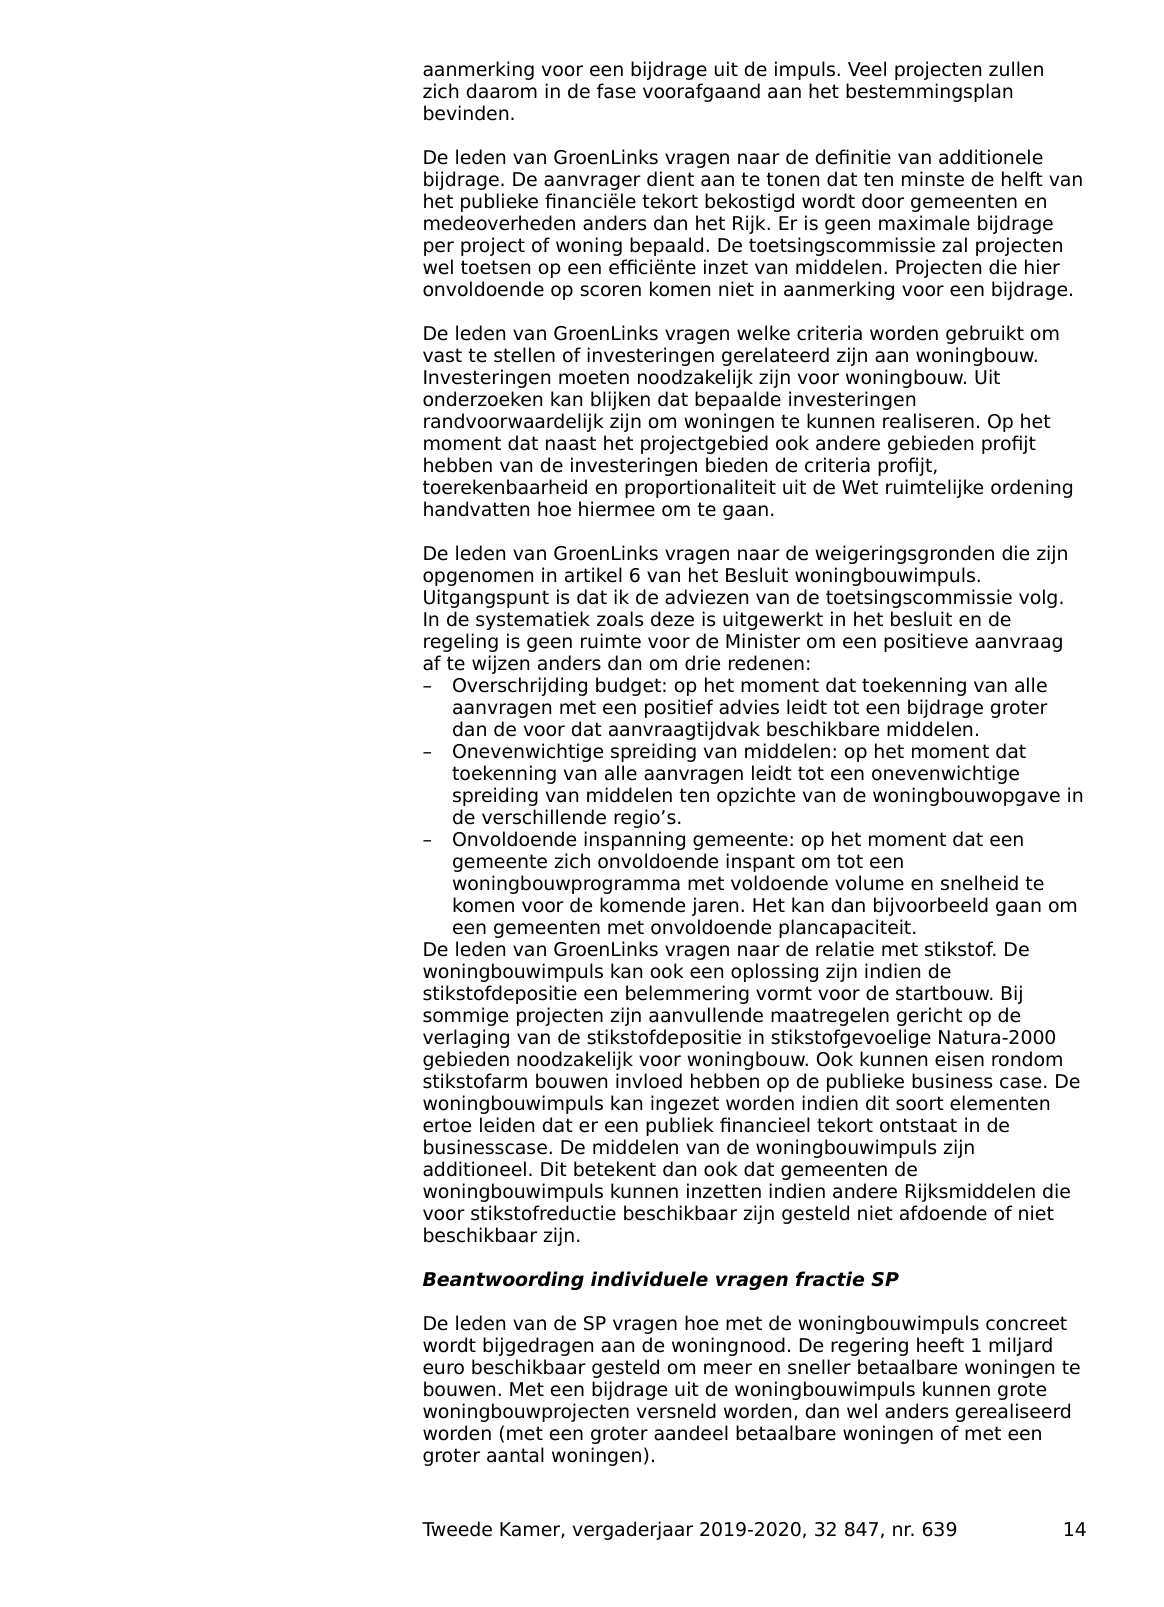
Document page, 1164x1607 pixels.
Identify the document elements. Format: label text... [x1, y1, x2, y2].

text De leden van GroenLinks vragen welke criteria worden gebruikt om vast te stellen of investeringen gerelateerd zijn aan woningbouw. Investeringen moeten noodzakelijk zijn voor woningbouw. Uit onderzoeken kan blijken dat bepaalde investeringen randvoorwaardelijk zijn om woningen te kunnen realiseren. Op het moment dat naast het projectgebied ook andere gebieden profijt hebben van de investeringen bieden de criteria profijt, toerekenbaarheid en proportionaliteit uit de Wet ruimtelijke ordening handvatten hoe hiermee om te gaan. [422, 323, 1087, 521]
text – Onevenwichtige spreiding van middelen: op het moment dat toekenning van alle aanvragen leidt tot een onevenwichtige spreiding van middelen ten opzichte van de woningbouwopgave in de verschillende regio’s. [422, 741, 1087, 829]
text – Overschrijding budget: op het moment dat toekenning van alle aanvragen met een positief advies leidt tot een bijdrage groter dan de voor dat aanvraagtijdvak beschikbare middelen. [422, 675, 1087, 741]
text aanmerking voor een bijdrage uit de impuls. Veel projecten zullen zich daarom in de fase voorafgaand aan het bestemmingsplan bevinden. [422, 59, 1087, 125]
text De leden van de SP vragen hoe met de woningbouwimpuls concreet wordt bijgedragen aan de woningnood. De regering heeft 1 miljard euro beschikbaar gesteld om meer en sneller betaalbare woningen te bouwen. Met een bijdrage uit de woningbouwimpuls kunnen grote woningbouwprojecten versneld worden, dan wel anders gerealiseerd worden (met een groter aandeel betaalbare woningen of met een groter aantal woningen). [422, 1313, 1087, 1467]
text – Onvoldoende inspanning gemeente: op het moment dat een gemeente zich onvoldoende inspant om tot een woningbouwprogramma met voldoende volume en snelheid te komen voor de komende jaren. Het kan dan bijvoorbeeld gaan om een gemeenten met onvoldoende plancapaciteit. [422, 829, 1087, 939]
subtitle Beantwoording individuele vragen fractie SP [422, 1269, 1087, 1291]
text De leden van GroenLinks vragen naar de definitie van additionele bijdrage. De aanvrager dient aan te tonen dat ten minste de helft van het publieke financiële tekort bekostigd wordt door gemeenten en medeoverheden anders dan het Rijk. Er is geen maximale bijdrage per project of woning bepaald. De toetsingscommissie zal projecten wel toetsen op een efficiënte inzet van middelen. Projecten die hier onvoldoende op scoren komen niet in aanmerking voor een bijdrage. [422, 147, 1087, 301]
text De leden van GroenLinks vragen naar de weigeringsgronden die zijn opgenomen in artikel 6 van het Besluit woningbouwimpuls. Uitgangspunt is dat ik de adviezen van de toetsingscommissie volg. In de systematiek zoals deze is uitgewerkt in het besluit en de regeling is geen ruimte voor de Minister om een positieve aanvraag af te wijzen anders dan om drie redenen: [422, 543, 1087, 675]
text De leden van GroenLinks vragen naar de relatie met stikstof. De woningbouwimpuls kan ook een oplossing zijn indien de stikstofdepositie een belemmering vormt voor de startbouw. Bij sommige projecten zijn aanvullende maatregelen gericht op de verlaging van de stikstofdepositie in stikstofgevoelige Natura-2000 gebieden noodzakelijk voor woningbouw. Ook kunnen eisen rondom stikstofarm bouwen invloed hebben op de publieke business case. De woningbouwimpuls kan ingezet worden indien dit soort elementen ertoe leiden dat er een publiek financieel tekort ontstaat in de businesscase. De middelen van de woningbouwimpuls zijn additioneel. Dit betekent dan ook dat gemeenten de woningbouwimpuls kunnen inzetten indien andere Rijksmiddelen die voor stikstofreductie beschikbaar zijn gesteld niet afdoende of niet beschikbaar zijn. [422, 939, 1087, 1247]
